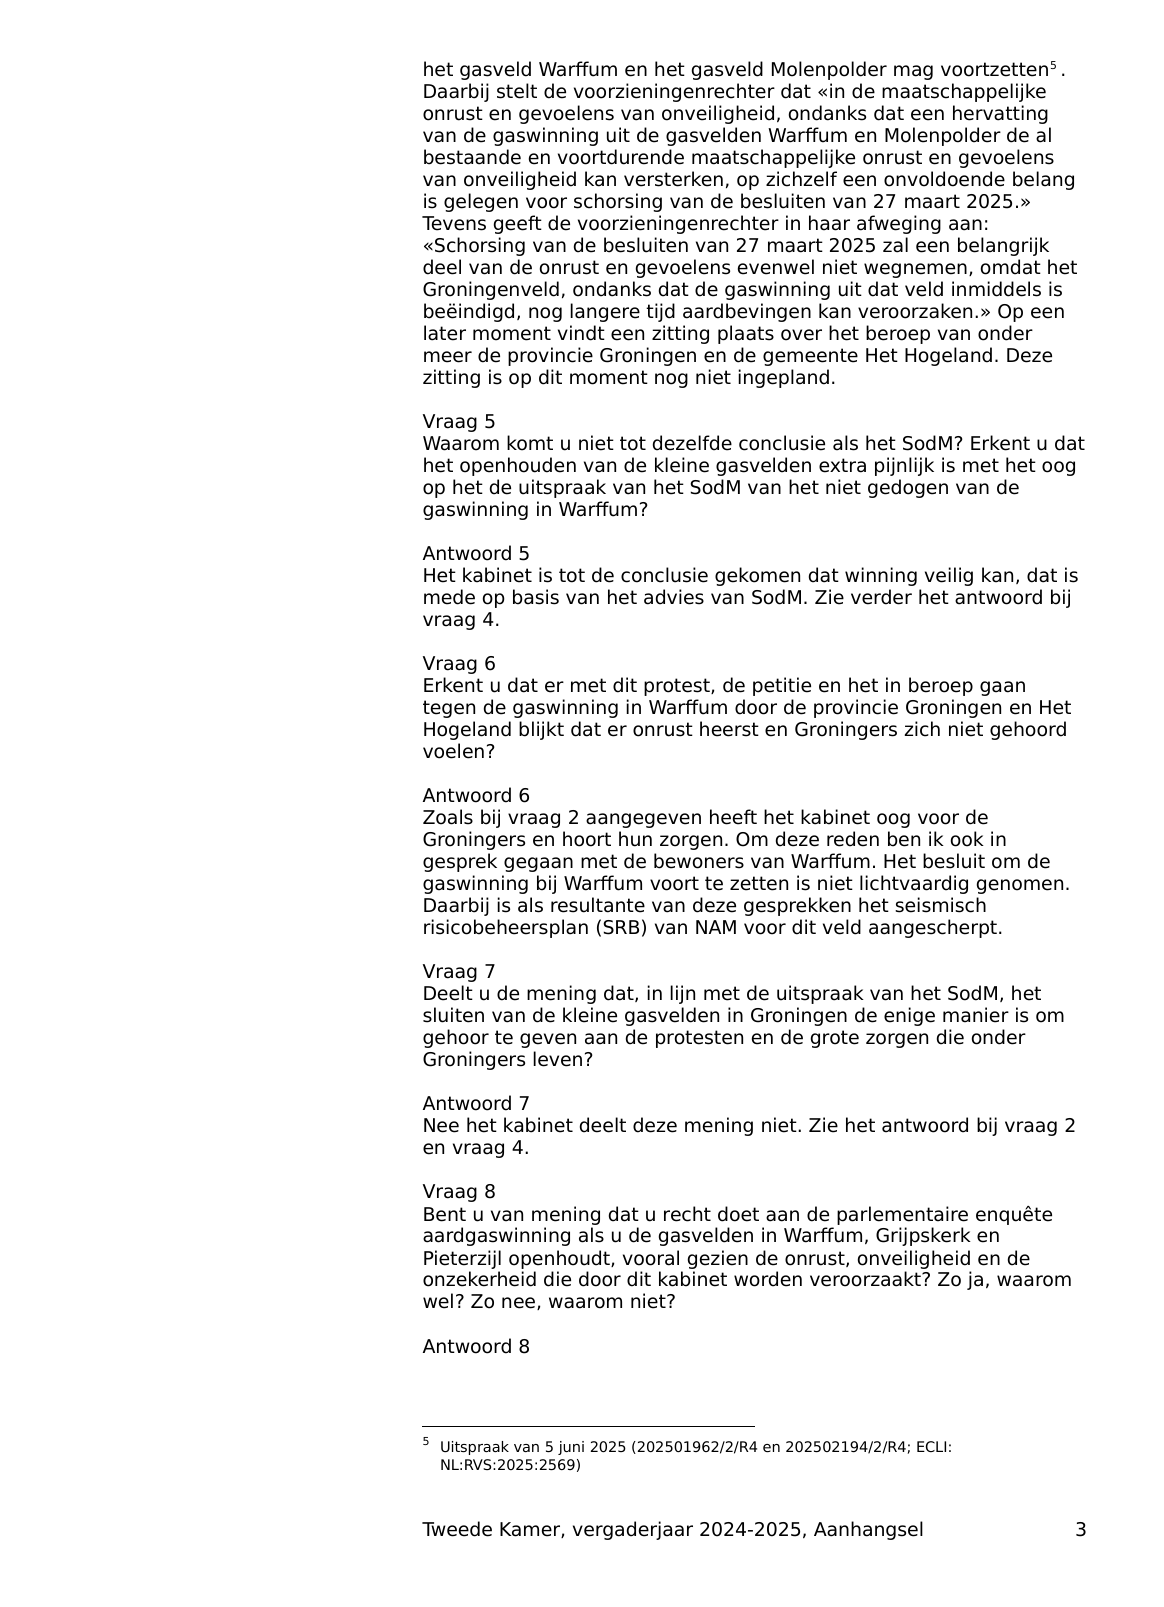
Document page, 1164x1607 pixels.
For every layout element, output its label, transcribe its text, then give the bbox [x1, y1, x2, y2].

text Zoals bij vraag 2 aangegeven heeft het kabinet oog voor de Groningers en hoort hun zorgen. Om deze reden ben ik ook in gesprek gegaan met de bewoners van Warffum. Het besluit om de gaswinning bij Warffum voort te zetten is niet lichtvaardig genomen. Daarbij is als resultante van deze gesprekken het seismisch risicobeheersplan (SRB) van NAM voor dit veld aangescherpt. [422, 807, 1087, 939]
text Antwoord 5 [422, 543, 1087, 565]
text Vraag 7 [422, 961, 1087, 983]
text Het kabinet is tot de conclusie gekomen dat winning veilig kan, dat is mede op basis van het advies van SodM. Zie verder het antwoord bij vraag 4. [422, 565, 1087, 631]
text Erkent u dat er met dit protest, de petitie en het in beroep gaan tegen de gaswinning in Warffum door de provincie Groningen en Het Hogeland blijkt dat er onrust heerst en Groningers zich niet gehoord voelen? [422, 675, 1087, 763]
text Nee het kabinet deelt deze mening niet. Zie het antwoord bij vraag 2 en vraag 4. [422, 1115, 1087, 1159]
text Deelt u de mening dat, in lijn met de uitspraak van het SodM, het sluiten van de kleine gasvelden in Groningen de enige manier is om gehoor te geven aan de protesten en de grote zorgen die onder Groningers leven? [422, 983, 1087, 1071]
text Vraag 5 [422, 411, 1087, 433]
text Waarom komt u niet tot dezelfde conclusie als het SodM? Erkent u dat het openhouden van de kleine gasvelden extra pijnlijk is met het oog op het de uitspraak van het SodM van het niet gedogen van de gaswinning in Warffum? [422, 433, 1087, 521]
text Vraag 6 [422, 653, 1087, 675]
text Uitspraak van 5 juni 2025 (202501962/2/R4 en 202502194/2/R4; ECLI: NL:RVS:2025:2569) [422, 1435, 1087, 1474]
text Antwoord 7 [422, 1093, 1087, 1115]
text Bent u van mening dat u recht doet aan de parlementaire enquête aardgaswinning als u de gasvelden in Warffum, Grijpskerk en Pieterzijl openhoudt, vooral gezien de onrust, onveiligheid en de onzekerheid die door dit kabinet worden veroorzaakt? Zo ja, waarom wel? Zo nee, waarom niet? [422, 1203, 1087, 1313]
text Antwoord 6 [422, 785, 1087, 807]
text Antwoord 8 [422, 1336, 1087, 1357]
text Vraag 8 [422, 1181, 1087, 1203]
text het gasveld Warffum en het gasveld Molenpolder mag voortzetten. Daarbij stelt de voorzieningenrechter dat «in de maatschappelijke onrust en gevoelens van onveiligheid, ondanks dat een hervatting van de gaswinning uit de gasvelden Warffum en Molenpolder de al bestaande en voortdurende maatschappelijke onrust en gevoelens van onveiligheid kan versterken, op zichzelf een onvoldoende belang is gelegen voor schorsing van de besluiten van 27 maart 2025.» Tevens geeft de voorzieningenrechter in haar afweging aan: «Schorsing van de besluiten van 27 maart 2025 zal een belangrijk deel van de onrust en gevoelens evenwel niet wegnemen, omdat het Groningenveld, ondanks dat de gaswinning uit dat veld inmiddels is beëindigd, nog langere tijd aardbevingen kan veroorzaken.» Op een later moment vindt een zitting plaats over het beroep van onder meer de provincie Groningen en de gemeente Het Hogeland. Deze zitting is op dit moment nog niet ingepland. [422, 59, 1087, 389]
